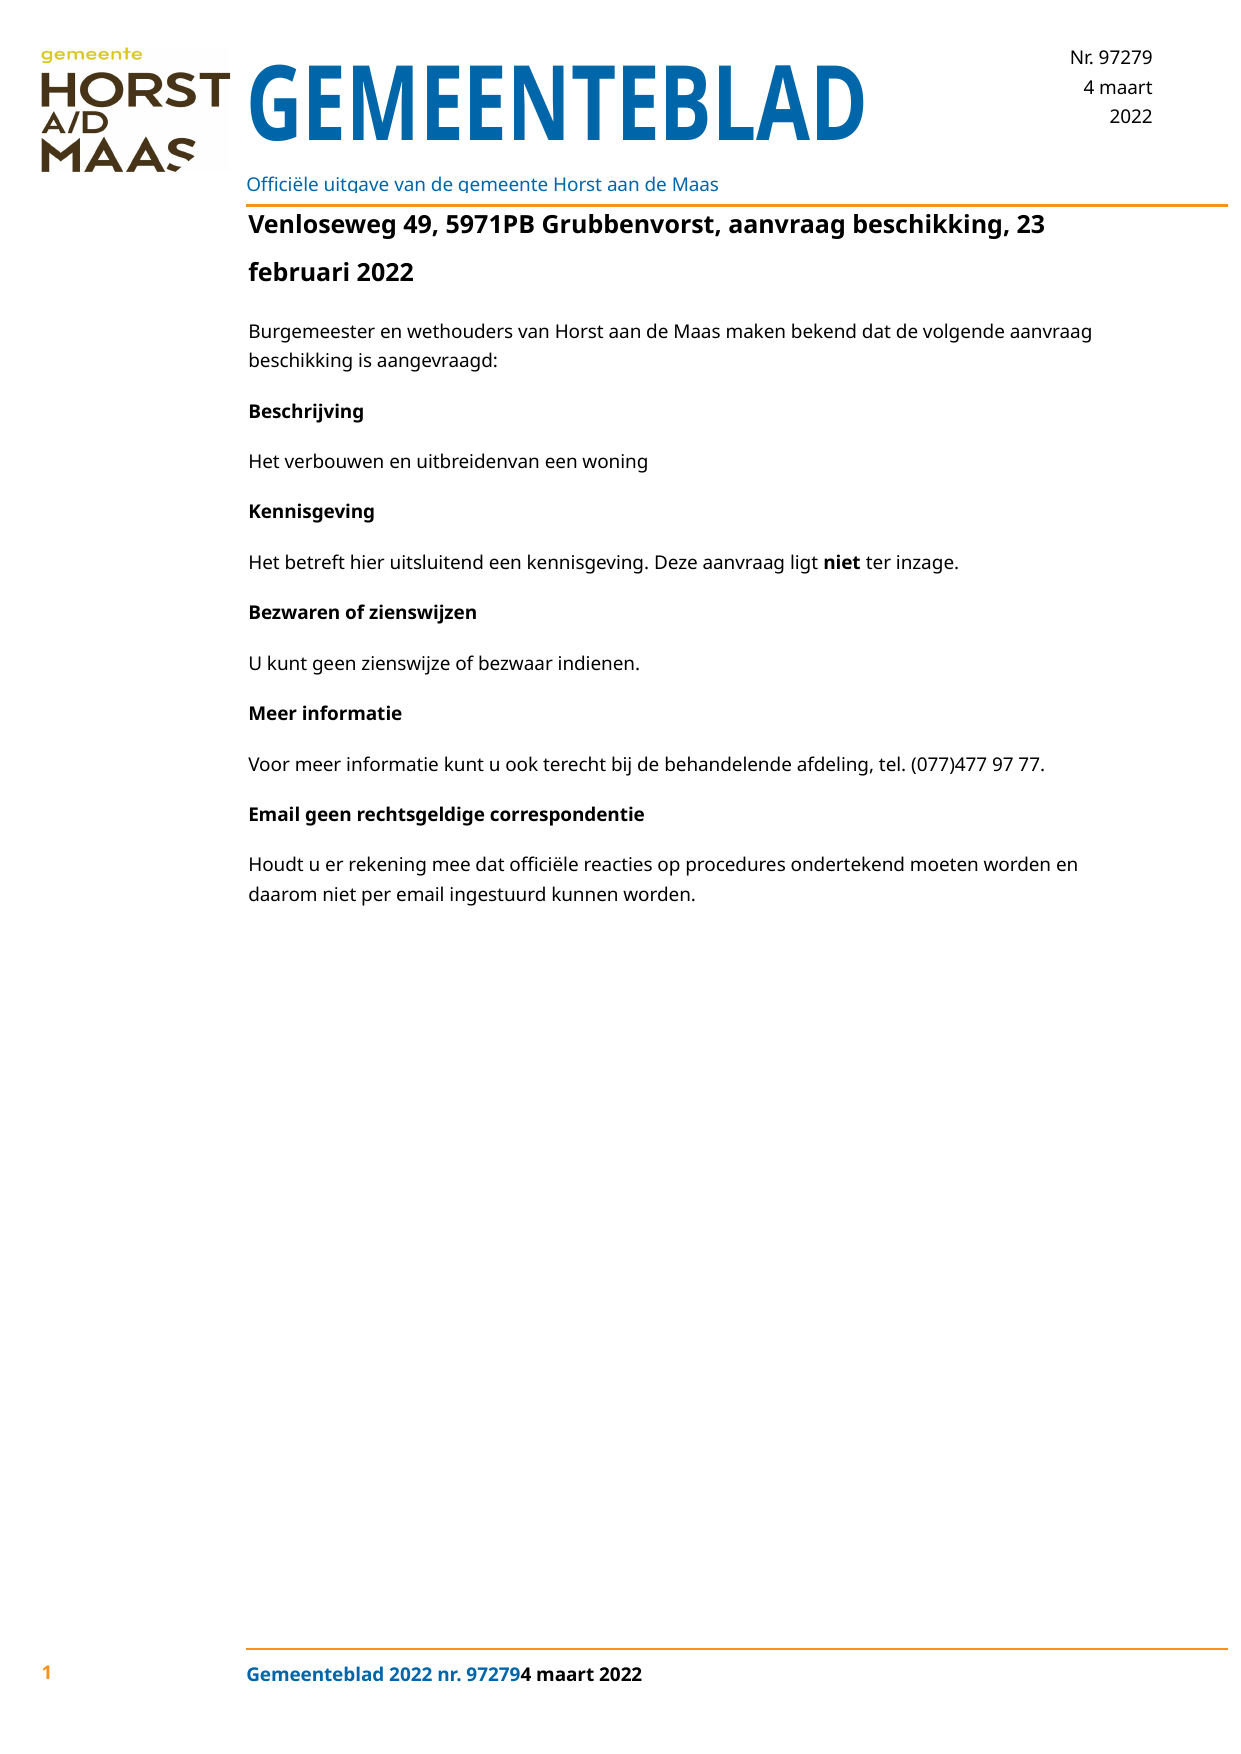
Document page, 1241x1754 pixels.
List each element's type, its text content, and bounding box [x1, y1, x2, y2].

text Burgemeester en wethouders van Horst aan de Maas maken bekend dat de volgende aanvraag beschikking is aangevraagd: [248, 318, 1152, 373]
text Houdt u er rekening mee dat officiële reacties op procedures ondertekend moeten worden en daarom niet per email ingestuurd kunnen worden. [248, 852, 1152, 907]
text Meer informatie [248, 700, 1152, 726]
text Het verbouwen en uitbreidenvan een woning [248, 448, 1152, 474]
text Venloseweg 49, 5971PB Grubbenvorst, aanvraag beschikking, 23 februari 2022 [248, 207, 1152, 288]
text Beschrijving [248, 398, 1152, 424]
text Het betreft hier uitsluitend een kennisgeving. Deze aanvraag ligt niet ter inzage. [248, 549, 1152, 575]
text U kunt geen zienswijze of bezwaar indienen. [248, 650, 1152, 676]
text Kennisgeving [248, 499, 1152, 524]
text Voor meer informatie kunt u ook terecht bij de behandelende afdeling, tel. (077)477 97 77. [248, 751, 1152, 777]
text Email geen rechtsgeldige correspondentie [248, 801, 1152, 827]
picture [41, 47, 231, 172]
text Bezwaren of zienswijzen [248, 599, 1152, 625]
